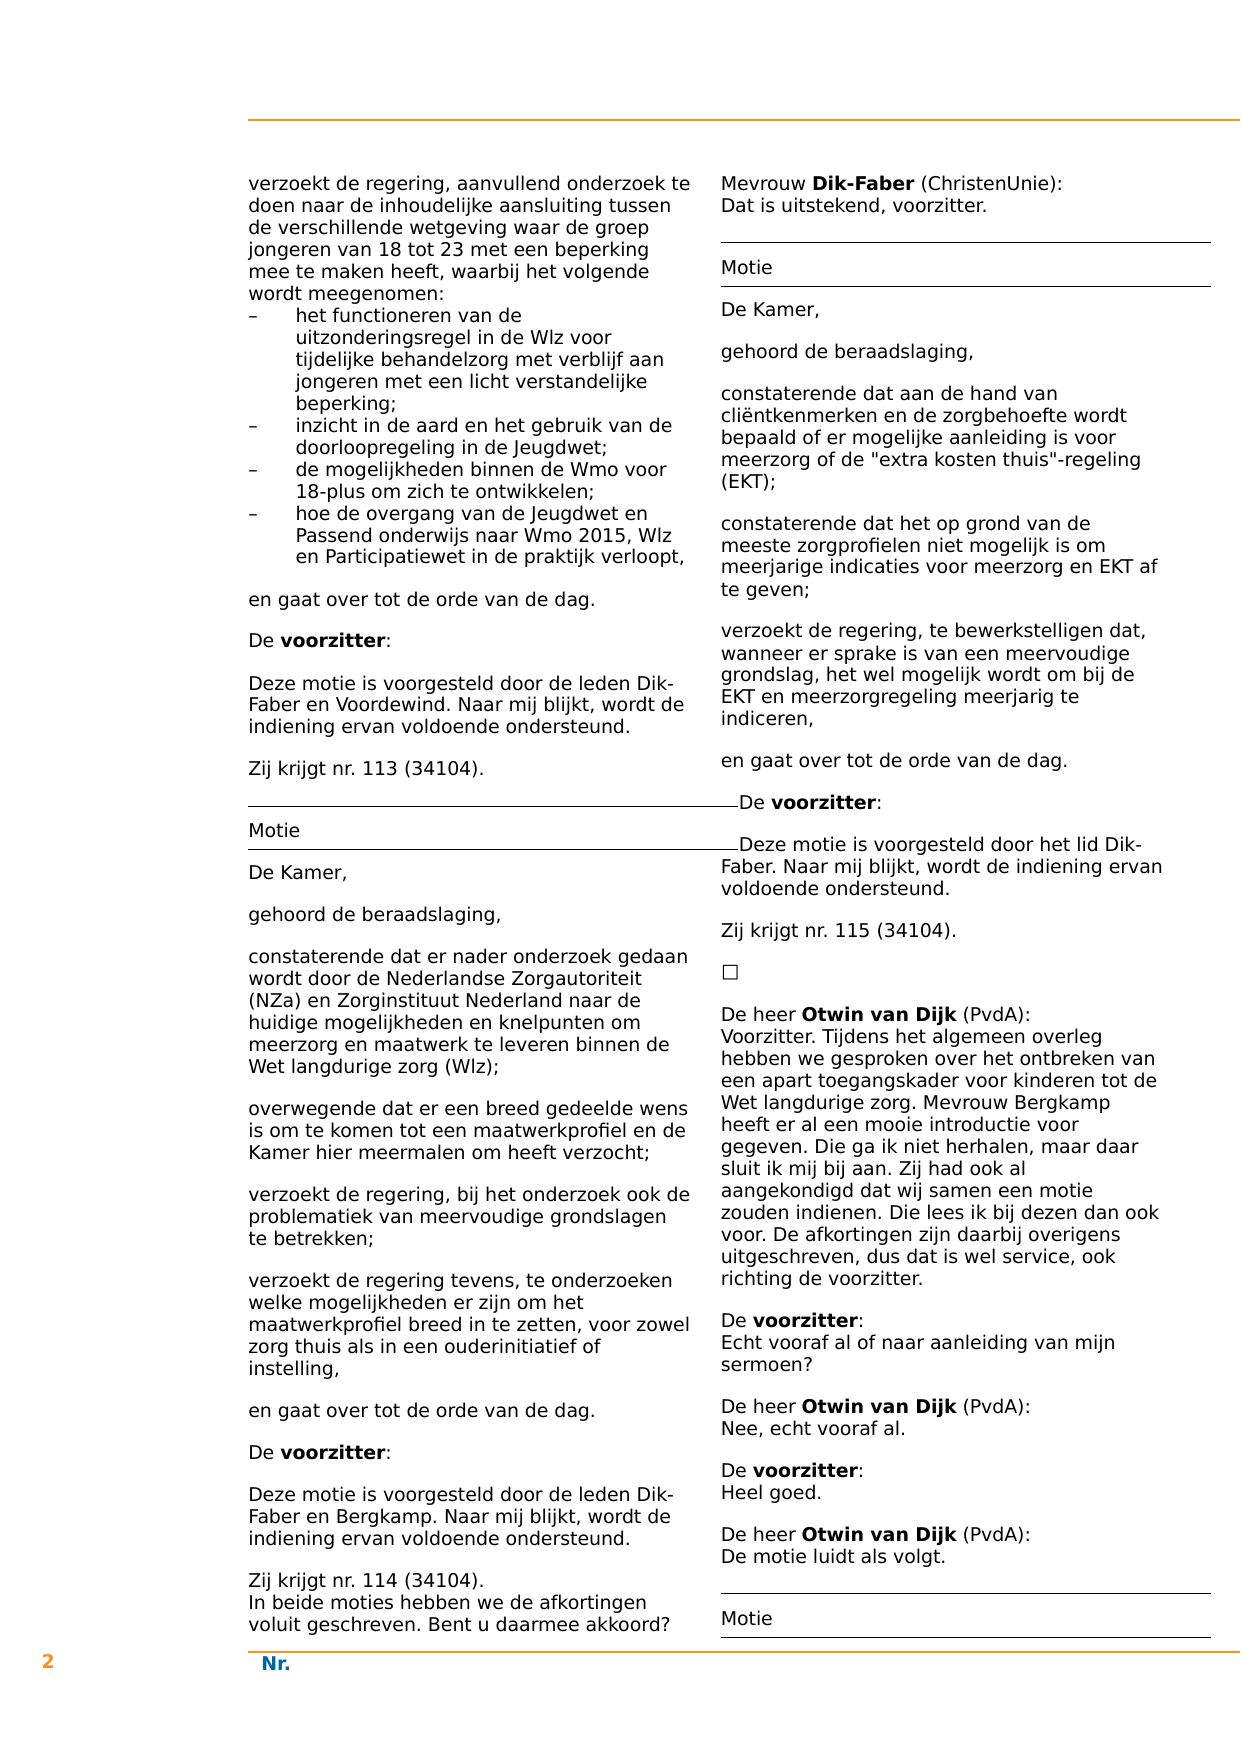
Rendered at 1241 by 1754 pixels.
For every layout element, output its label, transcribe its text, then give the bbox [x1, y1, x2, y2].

text Motie [721, 257, 1163, 279]
text De voorzitter: [248, 630, 691, 652]
text De heer Otwin van Dijk (PvdA): [721, 1396, 1163, 1418]
text Dat is uitstekend, voorzitter. [721, 195, 1163, 217]
text ⬜ [721, 962, 1163, 984]
text verzoekt de regering, te bewerkstelligen dat, wanneer er sprake is van een meervoudige grondslag, het wel mogelijk wordt om bij de EKT en meerzorgregeling meerjarig te indiceren, [721, 620, 1163, 730]
text De Kamer, [721, 299, 1163, 321]
text De heer Otwin van Dijk (PvdA): [721, 1004, 1163, 1026]
text Deze motie is voorgesteld door het lid Dik-Faber. Naar mij blijkt, wordt de indiening ervan voldoende ondersteund. [721, 834, 1163, 900]
text en gaat over tot de orde van de dag. [721, 750, 1163, 772]
list inzicht in de aard en het gebruik van de doorloopregeling in de Jeugdwet; [248, 414, 691, 458]
list het functioneren van de uitzonderingsregel in de Wlz voor tijdelijke behandelzorg met verblijf aan jongeren met een licht verstandelijke beperking; [248, 305, 691, 414]
text Echt vooraf al of naar aanleiding van mijn sermoen? [721, 1332, 1163, 1376]
text De voorzitter: [721, 1460, 1163, 1482]
text Mevrouw Dik-Faber (ChristenUnie): [721, 173, 1163, 195]
text De voorzitter: [248, 1442, 691, 1464]
text Heel goed. [721, 1482, 1163, 1504]
text verzoekt de regering, bij het onderzoek ook de problematiek van meervoudige grondslagen te betrekken; [248, 1184, 691, 1250]
text De voorzitter: [721, 792, 1163, 814]
text Zij krijgt nr. 115 (34104). [721, 920, 1163, 942]
text Zij krijgt nr. 114 (34104). [248, 1570, 691, 1592]
list de mogelijkheden binnen de Wmo voor 18-plus om zich te ontwikkelen; [248, 458, 691, 502]
text constaterende dat aan de hand van cliëntkenmerken en de zorgbehoefte wordt bepaald of er mogelijke aanleiding is voor meerzorg of de "extra kosten thuis"-regeling (EKT); [721, 383, 1163, 492]
text De Kamer, [248, 862, 691, 884]
text en gaat over tot de orde van de dag. [248, 1400, 691, 1422]
text verzoekt de regering tevens, te onderzoeken welke mogelijkheden er zijn om het maatwerkprofiel breed in te zetten, voor zowel zorg thuis als in een ouderinitiatief of instelling, [248, 1270, 691, 1380]
text Motie [248, 820, 691, 842]
text Zij krijgt nr. 113 (34104). [248, 758, 691, 780]
text en gaat over tot de orde van de dag. [248, 588, 691, 610]
list hoe de overgang van de Jeugdwet en Passend onderwijs naar Wmo 2015, Wlz en Participatiewet in de praktijk verloopt, [248, 502, 691, 568]
text In beide moties hebben we de afkortingen voluit geschreven. Bent u daarmee akkoord? [248, 1592, 691, 1636]
text De voorzitter: [721, 1310, 1163, 1332]
text Deze motie is voorgesteld door de leden Dik-Faber en Bergkamp. Naar mij blijkt, wordt de indiening ervan voldoende ondersteund. [248, 1484, 691, 1550]
text gehoord de beraadslaging, [721, 341, 1163, 363]
text De heer Otwin van Dijk (PvdA): [721, 1524, 1163, 1546]
text Voorzitter. Tijdens het algemeen overleg hebben we gesproken over het ontbreken van een apart toegangskader voor kinderen tot de Wet langdurige zorg. Mevrouw Bergkamp heeft er al een mooie introductie voor gegeven. Die ga ik niet herhalen, maar daar sluit ik mij bij aan. Zij had ook al aangekondigd dat wij samen een motie zouden indienen. Die lees ik bij dezen dan ook voor. De afkortingen zijn daarbij overigens uitgeschreven, dus dat is wel service, ook richting de voorzitter. [721, 1026, 1163, 1290]
text Deze motie is voorgesteld door de leden Dik-Faber en Voordewind. Naar mij blijkt, wordt de indiening ervan voldoende ondersteund. [248, 672, 691, 738]
text verzoekt de regering, aanvullend onderzoek te doen naar de inhoudelijke aansluiting tussen de verschillende wetgeving waar de groep jongeren van 18 tot 23 met een beperking mee te maken heeft, waarbij het volgende wordt meegenomen: [248, 173, 691, 305]
text constaterende dat het op grond van de meeste zorgprofielen niet mogelijk is om meerjarige indicaties voor meerzorg en EKT af te geven; [721, 512, 1163, 600]
text gehoord de beraadslaging, [248, 904, 691, 926]
text Motie [721, 1608, 1163, 1629]
text De motie luidt als volgt. [721, 1546, 1163, 1568]
text Nee, echt vooraf al. [721, 1418, 1163, 1440]
text constaterende dat er nader onderzoek gedaan wordt door de Nederlandse Zorgautoriteit (NZa) en Zorginstituut Nederland naar de huidige mogelijkheden en knelpunten om meerzorg en maatwerk te leveren binnen de Wet langdurige zorg (Wlz); [248, 946, 691, 1078]
text overwegende dat er een breed gedeelde wens is om te komen tot een maatwerkprofiel en de Kamer hier meermalen om heeft verzocht; [248, 1098, 691, 1164]
